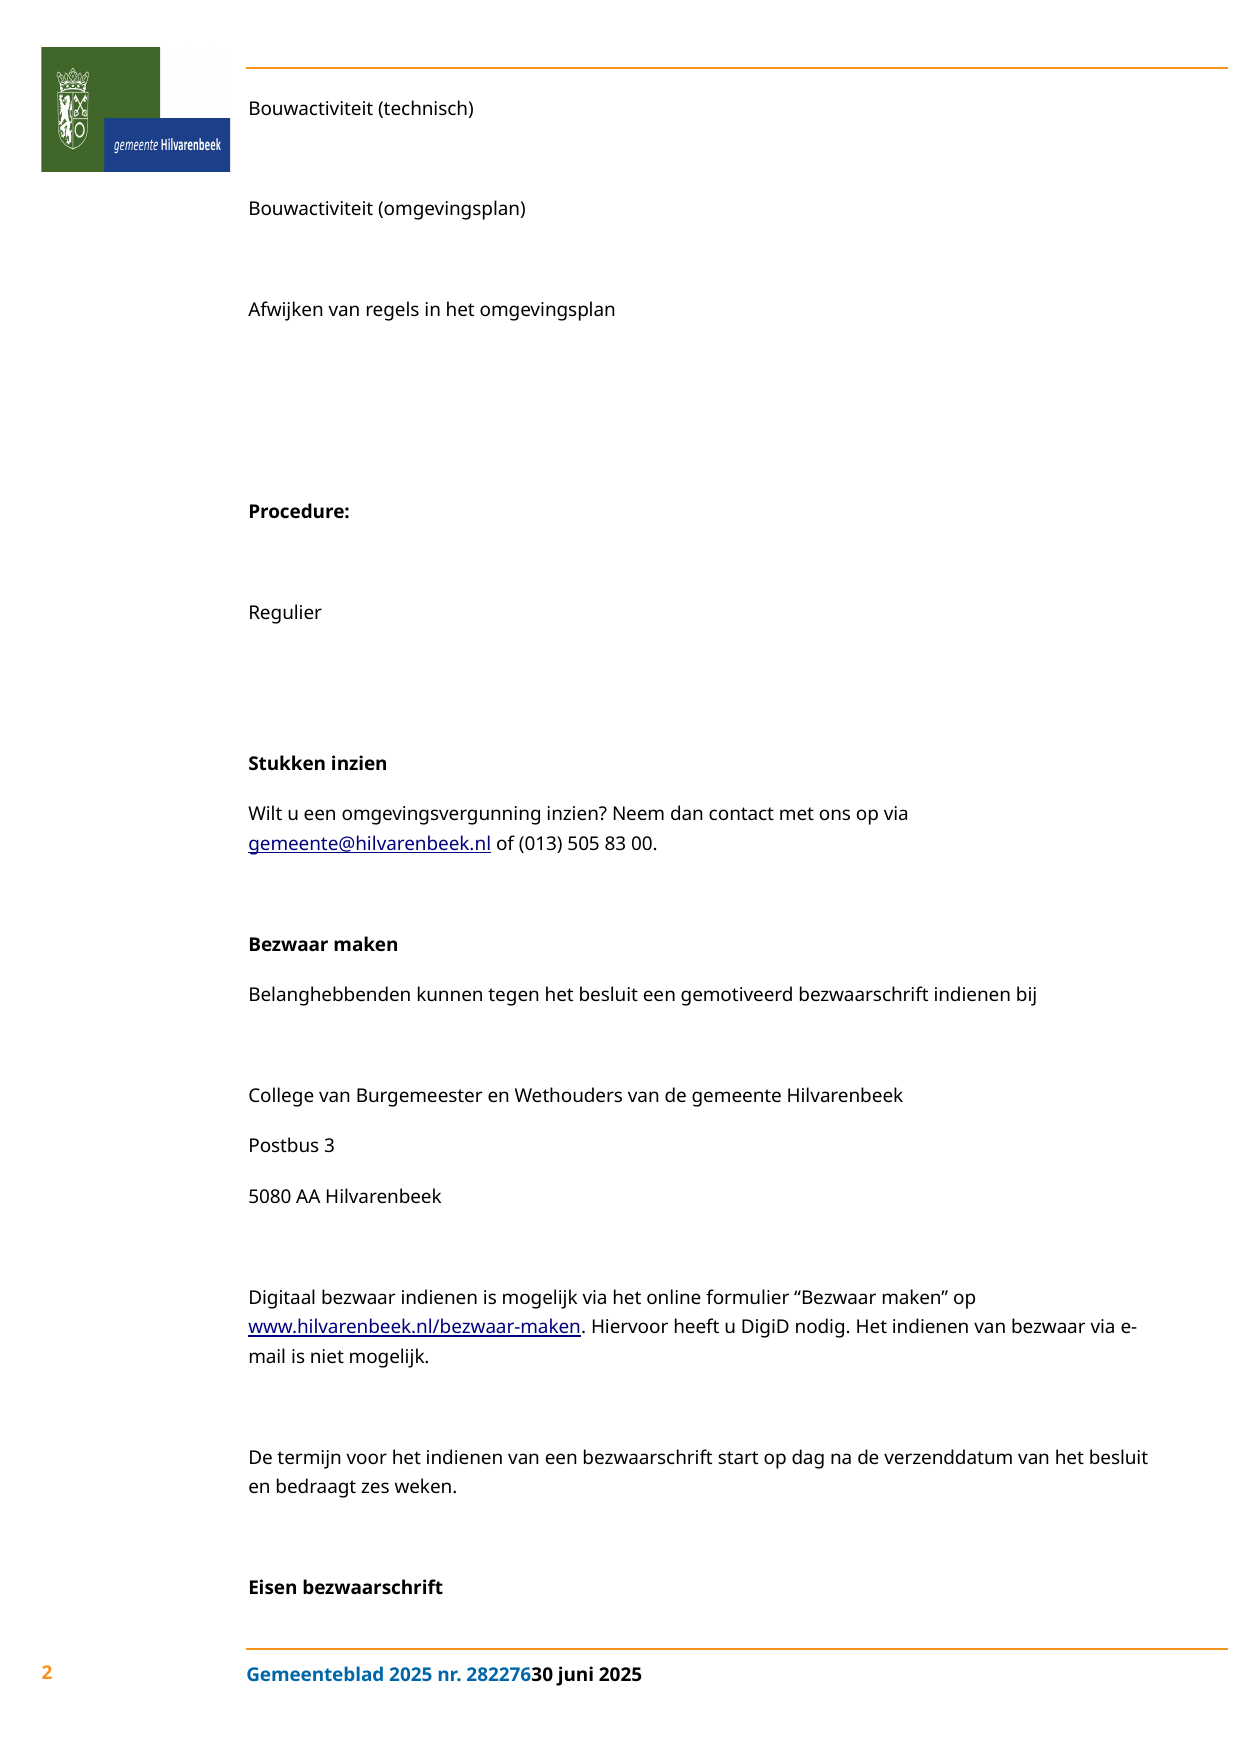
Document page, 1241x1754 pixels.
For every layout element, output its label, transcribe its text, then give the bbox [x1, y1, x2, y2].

text De termijn voor het indienen van een bezwaarschrift start op dag na de verzenddatum van het besluit en bedraagt zes weken. [248, 1444, 1152, 1499]
text Bezwaar maken [248, 931, 1152, 957]
text Procedure: [248, 498, 1152, 524]
text Wilt u een omgevingsvergunning inzien? Neem dan contact met ons op via gemeente@hilvarenbeek.nl of (013) 505 83 00. [248, 801, 1152, 856]
text Eisen bezwaarschrift [248, 1574, 1152, 1600]
text Bouwactiviteit (omgevingsplan) [248, 196, 1152, 221]
text Postbus 3 [248, 1133, 1152, 1158]
picture [41, 47, 231, 172]
text Afwijken van regels in het omgevingsplan [248, 296, 1152, 322]
text Stukken inzien [248, 750, 1152, 776]
text College van Burgemeester en Wethouders van de gemeente Hilvarenbeek [248, 1082, 1152, 1108]
text 5080 AA Hilvarenbeek [248, 1183, 1152, 1209]
text Bouwactiviteit (technisch) [248, 95, 1152, 121]
text Digitaal bezwaar indienen is mogelijk via het online formulier “Bezwaar maken” op www.hilvarenbeek.nl/bezwaar-maken. Hiervoor heeft u DigiD nodig. Het indienen van bezwaar via e-mail is niet mogelijk. [248, 1284, 1152, 1369]
text Belanghebbenden kunnen tegen het besluit een gemotiveerd bezwaarschrift indienen bij [248, 981, 1152, 1007]
text Regulier [248, 599, 1152, 625]
